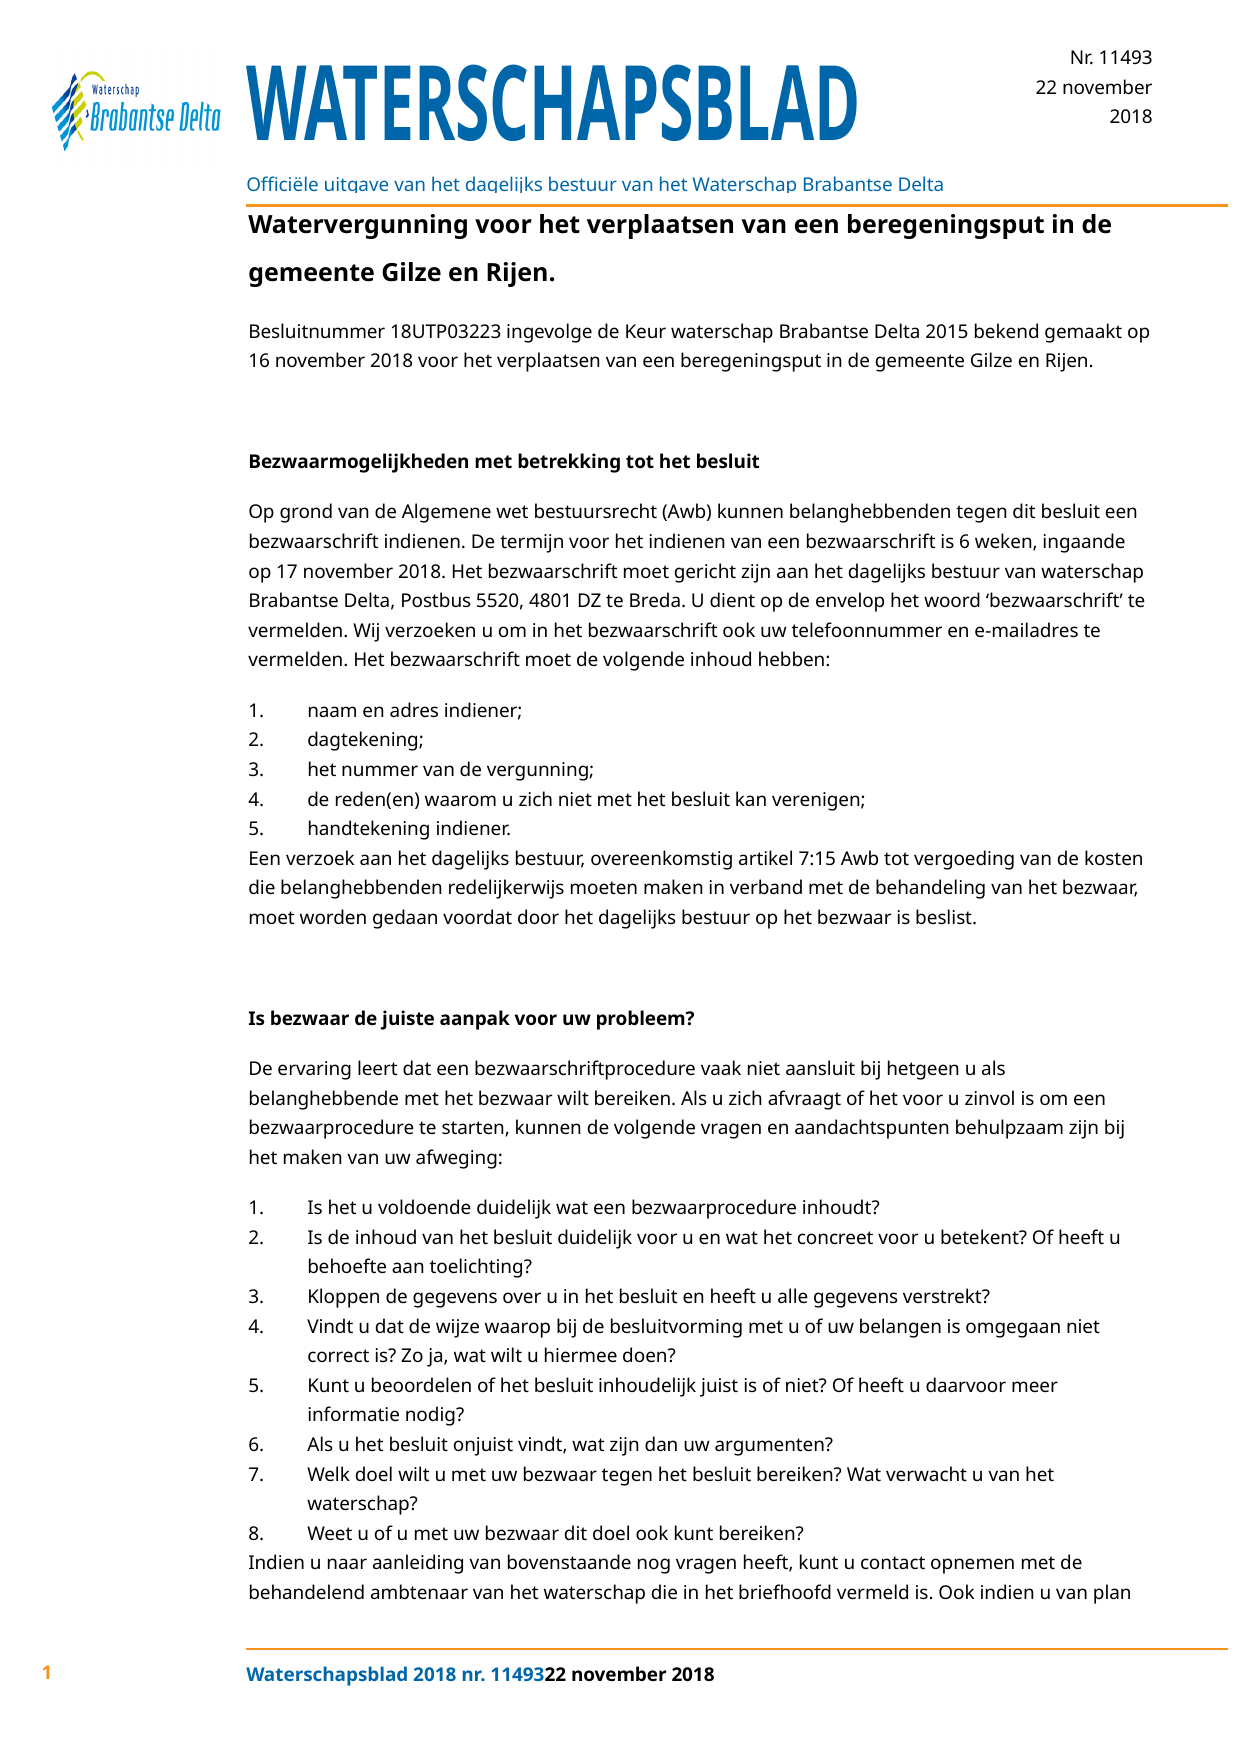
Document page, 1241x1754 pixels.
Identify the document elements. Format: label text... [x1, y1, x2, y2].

text De ervaring leert dat een bezwaarschriftprocedure vaak niet aansluit bij hetgeen u als belanghebbende met het bezwaar wilt bereiken. Als u zich afvraagt of het voor u zinvol is om een bezwaarprocedure te starten, kunnen de volgende vragen en aandachtspunten behulpzaam zijn bij het maken van uw afweging: [248, 1055, 1152, 1170]
list naam en adres indiener; [248, 697, 1152, 723]
text Bezwaarmogelijkheden met betrekking tot het besluit [248, 448, 1152, 474]
text Watervergunning voor het verplaatsen van een beregeningsput in de gemeente Gilze en Rijen. [248, 207, 1152, 288]
picture [41, 47, 231, 172]
list Is het u voldoende duidelijk wat een bezwaarprocedure inhoudt? [248, 1194, 1152, 1220]
text Is bezwaar de juiste aanpak voor uw probleem? [248, 1005, 1152, 1031]
list Weet u of u met uw bezwaar dit doel ook kunt bereiken? [248, 1520, 1152, 1546]
text Een verzoek aan het dagelijks bestuur, overeenkomstig artikel 7:15 Awb tot vergoeding van de kosten die belanghebbenden redelijkerwijs moeten maken in verband met de behandeling van het bezwaar, moet worden gedaan voordat door het dagelijks bestuur op het bezwaar is beslist. [248, 845, 1152, 930]
list Welk doel wilt u met uw bezwaar tegen het besluit bereiken? Wat verwacht u van het waterschap? [248, 1461, 1152, 1516]
list Is de inhoud van het besluit duidelijk voor u en wat het concreet voor u betekent? Of heeft u behoefte aan toelichting? [248, 1224, 1152, 1279]
list Als u het besluit onjuist vindt, wat zijn dan uw argumenten? [248, 1431, 1152, 1457]
list Kloppen de gegevens over u in het besluit en heeft u alle gegevens verstrekt? [248, 1283, 1152, 1309]
text Indien u naar aanleiding van bovenstaande nog vragen heeft, kunt u contact opnemen met de behandelend ambtenaar van het waterschap die in het briefhoofd vermeld is. Ook indien u van plan [248, 1549, 1152, 1605]
list Vindt u dat de wijze waarop bij de besluitvorming met u of uw belangen is omgegaan niet correct is? Zo ja, wat wilt u hiermee doen? [248, 1313, 1152, 1368]
list dagtekening; [248, 727, 1152, 752]
text Op grond van de Algemene wet bestuursrecht (Awb) kunnen belanghebbenden tegen dit besluit een bezwaarschrift indienen. De termijn voor het indienen van een bezwaarschrift is 6 weken, ingaande op 17 november 2018. Het bezwaarschrift moet gericht zijn aan het dagelijks bestuur van waterschap Brabantse Delta, Postbus 5520, 4801 DZ te Breda. U dient op de envelop het woord ‘bezwaarschrift’ te vermelden. Wij verzoeken u om in het bezwaarschrift ook uw telefoonnummer en e‑mailadres te vermelden. Het bezwaarschrift moet de volgende inhoud hebben: [248, 499, 1152, 672]
list het nummer van de vergunning; [248, 756, 1152, 782]
text Besluitnummer 18UTP03223 ingevolge de Keur waterschap Brabantse Delta 2015 bekend gemaakt op 16 november 2018 voor het verplaatsen van een beregeningsput in de gemeente Gilze en Rijen. [248, 318, 1152, 373]
list handtekening indiener. [248, 815, 1152, 841]
list de reden(en) waarom u zich niet met het besluit kan verenigen; [248, 786, 1152, 812]
list Kunt u beoordelen of het besluit inhoudelijk juist is of niet? Of heeft u daarvoor meer informatie nodig? [248, 1372, 1152, 1427]
